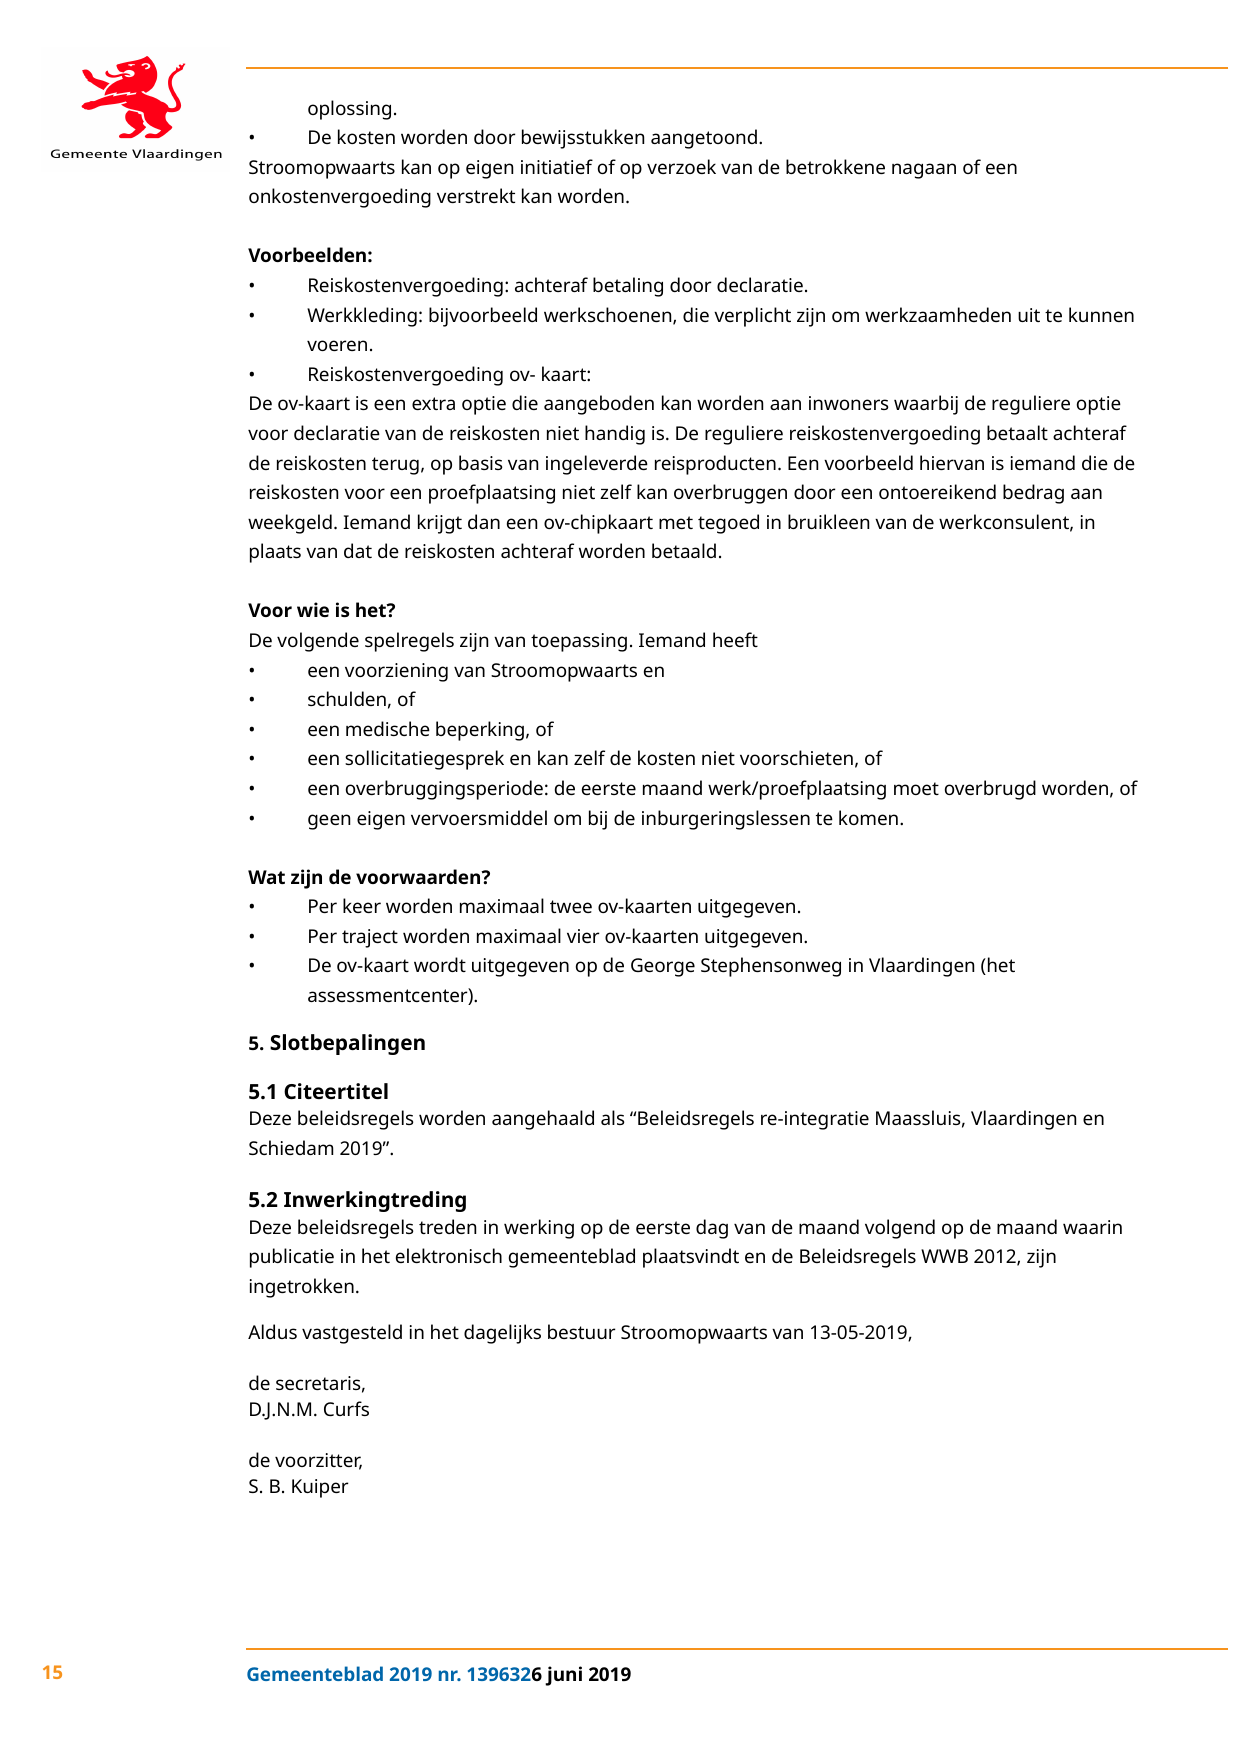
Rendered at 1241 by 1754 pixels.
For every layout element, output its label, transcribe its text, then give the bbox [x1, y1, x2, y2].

text De volgende spelregels zijn van toepassing. Iemand heeft [248, 627, 1152, 653]
list een overbruggingsperiode: de eerste maand werk/proefplaatsing moet overbrugd worden, of [248, 775, 1152, 801]
text 5.2 Inwerkingtreding [248, 1186, 1152, 1214]
picture [41, 47, 231, 172]
text Wat zijn de voorwaarden? [248, 864, 1152, 890]
text Aldus vastgesteld in het dagelijks bestuur Stroomopwaarts van 13-05-2019, [248, 1319, 1152, 1344]
list De ov-kaart wordt uitgegeven op de George Stephensonweg in Vlaardingen (het assessmentcenter). [248, 953, 1152, 1008]
text de voorzitter, [248, 1447, 1152, 1473]
list Werkkleding: bijvoorbeeld werkschoenen, die verplicht zijn om werkzaamheden uit te kunnen voeren. [248, 302, 1152, 357]
list een voorziening van Stroomopwaarts en [248, 657, 1152, 683]
text Voorbeelden: [248, 243, 1152, 268]
list Per keer worden maximaal twee ov-kaarten uitgegeven. [248, 893, 1152, 919]
text 5.1 Citeertitel [248, 1077, 1152, 1106]
list een sollicitatiegesprek en kan zelf de kosten niet voorschieten, of [248, 746, 1152, 771]
text D.J.N.M. Curfs [248, 1396, 1152, 1422]
list Per traject worden maximaal vier ov-kaarten uitgegeven. [248, 923, 1152, 949]
list oplossing. [248, 95, 1152, 121]
text Deze beleidsregels worden aangehaald als “Beleidsregels re-integratie Maassluis, Vlaardingen en Schiedam 2019”. [248, 1106, 1152, 1161]
text De ov-kaart is een extra optie die aangeboden kan worden aan inwoners waarbij de reguliere optie voor declaratie van de reiskosten niet handig is. De reguliere reiskostenvergoeding betaalt achteraf de reiskosten terug, op basis van ingeleverde reisproducten. Een voorbeeld hiervan is iemand die de reiskosten voor een proefplaatsing niet zelf kan overbruggen door een ontoereikend bedrag aan weekgeld. Iemand krijgt dan een ov-chipkaart met tegoed in bruikleen van de werkconsulent, in plaats van dat de reiskosten achteraf worden betaald. [248, 391, 1152, 564]
text 5. Slotbepalingen [248, 1028, 1152, 1056]
list Reiskostenvergoeding: achteraf betaling door declaratie. [248, 272, 1152, 298]
text de secretaris, [248, 1370, 1152, 1396]
text Stroomopwaarts kan op eigen initiatief of op verzoek van de betrokkene nagaan of een onkostenvergoeding verstrekt kan worden. [248, 154, 1152, 209]
text Deze beleidsregels treden in werking op de eerste dag van de maand volgend op de maand waarin publicatie in het elektronisch gemeenteblad plaatsvindt en de Beleidsregels WWB 2012, zijn ingetrokken. [248, 1214, 1152, 1299]
list geen eigen vervoersmiddel om bij de inburgeringslessen te komen. [248, 805, 1152, 831]
list Reiskostenvergoeding ov- kaart: [248, 361, 1152, 387]
list De kosten worden door bewijsstukken aangetoond. [248, 124, 1152, 150]
text Voor wie is het? [248, 598, 1152, 623]
text S. B. Kuiper [248, 1473, 1152, 1499]
list een medische beperking, of [248, 716, 1152, 742]
list schulden, of [248, 686, 1152, 712]
